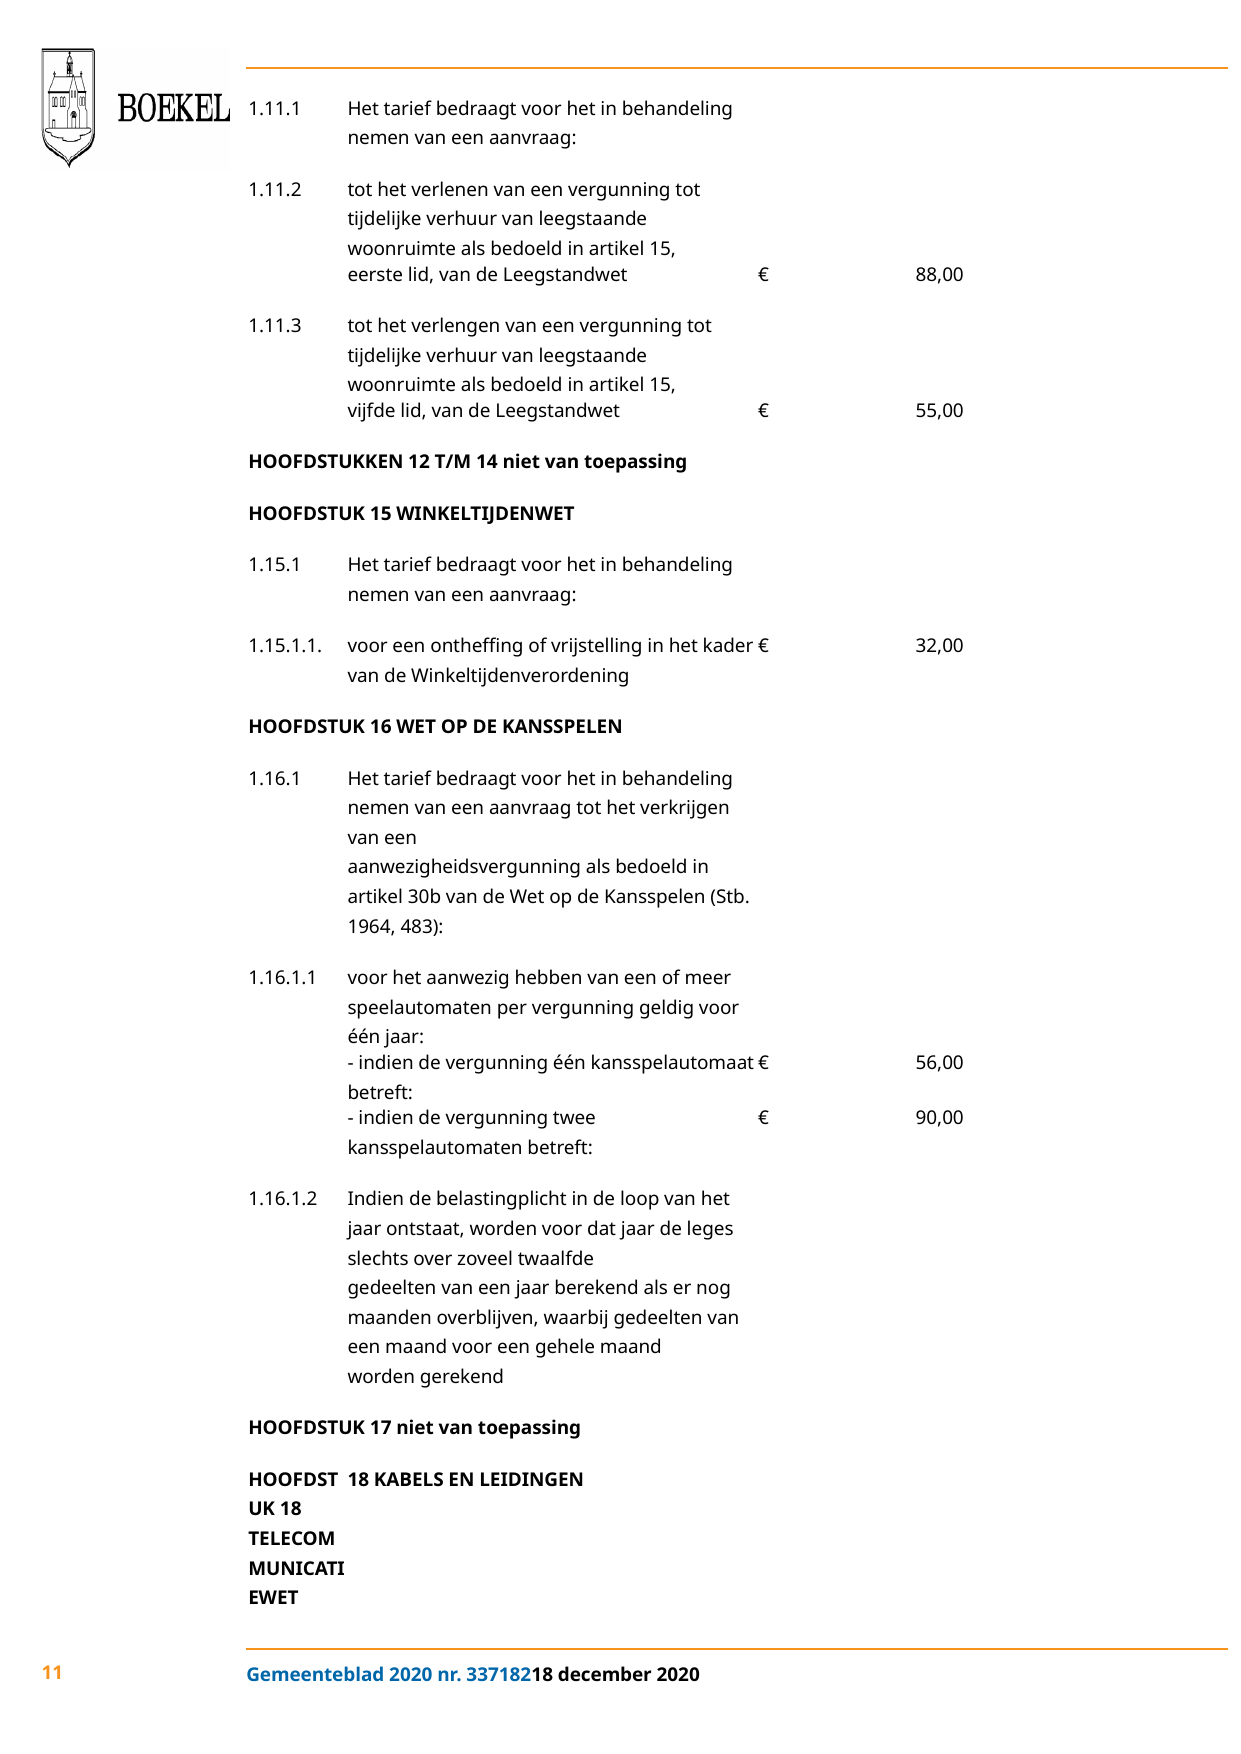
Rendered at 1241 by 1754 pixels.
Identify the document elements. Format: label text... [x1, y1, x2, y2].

table_cell eerste lid, van de Leegstandwet [347, 261, 758, 286]
table_cell [248, 1160, 347, 1186]
table_cell € [758, 1049, 915, 1104]
table_cell Indien de belastingplicht in de loop van het jaar ontstaat, worden voor dat jaar de leges slechts over zoveel twaalfde gedeelten van een jaar berekend als er nog maanden overblijven, waarbij gedeelten van een maand voor een gehele maand worden gerekend [347, 1186, 758, 1389]
table_cell [915, 688, 1073, 713]
table_cell 1.16.1 [248, 765, 347, 939]
table_cell Het tarief bedraagt voor het in behandeling nemen van een aanvraag: [347, 95, 758, 150]
table_cell [915, 312, 1073, 397]
table_cell 1.15.1.1. [248, 633, 347, 688]
table_cell [347, 474, 758, 500]
table_cell HOOFDSTUK 17 niet van toepassing [248, 1415, 758, 1440]
table_cell [915, 286, 1073, 312]
table_cell [915, 449, 1073, 474]
table_cell [248, 1389, 347, 1414]
table_cell [758, 1160, 915, 1186]
table_cell vijfde lid, van de Leegstandwet [347, 397, 758, 423]
table_cell HOOFDSTUK 15 WINKELTIJDENWET [248, 500, 758, 526]
table_cell [347, 150, 758, 176]
table_cell 55,00 [915, 397, 1073, 423]
table_cell [915, 607, 1073, 632]
table_cell [758, 1466, 915, 1610]
table_cell 1.11.3 [248, 312, 347, 397]
table_cell [347, 286, 758, 312]
table_cell [758, 739, 915, 765]
table_cell [248, 1049, 347, 1104]
table_cell 90,00 [915, 1105, 1073, 1160]
table_cell [248, 261, 347, 286]
table_cell [915, 1415, 1073, 1440]
table_cell [758, 964, 915, 1049]
table_cell [758, 176, 915, 261]
table_cell - indien de vergunning één kansspelautomaat betreft: [347, 1049, 758, 1104]
table_cell [248, 286, 347, 312]
table_cell [248, 474, 347, 500]
table_cell Het tarief bedraagt voor het in behandeling nemen van een aanvraag: [347, 551, 758, 607]
table_cell [347, 526, 758, 551]
table_cell € [758, 261, 915, 286]
table_cell [915, 765, 1073, 939]
table_cell [248, 939, 347, 964]
table_cell [915, 1440, 1073, 1466]
table_cell [758, 765, 915, 939]
table_cell [758, 526, 915, 551]
table_cell [758, 1186, 915, 1389]
table_cell € [758, 397, 915, 423]
table_cell [758, 714, 915, 739]
table_cell [758, 1415, 915, 1440]
table_cell HOOFDSTUK 18 TELECOMMUNICATIEWET [248, 1466, 347, 1610]
table_cell 56,00 [915, 1049, 1073, 1104]
table_cell [758, 423, 915, 448]
table_cell [248, 739, 347, 765]
table_cell - indien de vergunning twee kansspelautomaten betreft: [347, 1105, 758, 1160]
table_cell [915, 150, 1073, 176]
table_cell [248, 526, 347, 551]
table_cell [248, 1105, 347, 1160]
table_cell [758, 286, 915, 312]
table_cell € [758, 633, 915, 688]
table_cell [915, 939, 1073, 964]
table_cell [915, 964, 1073, 1049]
table_cell [758, 95, 915, 150]
table_cell [915, 176, 1073, 261]
table_cell tot het verlenen van een vergunning tot tijdelijke verhuur van leegstaande woonruimte als bedoeld in artikel 15, [347, 176, 758, 261]
table_cell [915, 1160, 1073, 1186]
table_cell [915, 500, 1073, 526]
table_cell [347, 688, 758, 713]
table_cell [915, 95, 1073, 150]
table_cell [758, 474, 915, 500]
picture [41, 47, 231, 172]
table_cell [347, 1440, 758, 1466]
table_cell HOOFDSTUK 16 WET OP DE KANSSPELEN [248, 714, 758, 739]
table_cell 88,00 [915, 261, 1073, 286]
table_cell 1.16.1.1 [248, 964, 347, 1049]
table_cell [915, 739, 1073, 765]
table_cell [758, 551, 915, 607]
table_cell [758, 939, 915, 964]
table_cell [347, 423, 758, 448]
table_cell [248, 423, 347, 448]
table_cell voor het aanwezig hebben van een of meer speelautomaten per vergunning geldig voor één jaar: [347, 964, 758, 1049]
table_cell [347, 607, 758, 632]
table_cell [248, 688, 347, 713]
table_cell [915, 551, 1073, 607]
table_cell [758, 688, 915, 713]
table_cell [248, 150, 347, 176]
table_cell [758, 500, 915, 526]
table_cell [915, 1466, 1073, 1610]
table_cell [758, 312, 915, 397]
table_cell [915, 714, 1073, 739]
table_cell [347, 739, 758, 765]
table_cell [347, 1389, 758, 1414]
table_cell [758, 1440, 915, 1466]
table_cell voor een ontheffing of vrijstelling in het kader van de Winkeltijdenverordening [347, 633, 758, 688]
table_cell 1.11.2 [248, 176, 347, 261]
table_cell 1.11.1 [248, 95, 347, 150]
table_cell [248, 607, 347, 632]
table_cell [347, 939, 758, 964]
table_cell tot het verlengen van een vergunning tot tijdelijke verhuur van leegstaande woonruimte als bedoeld in artikel 15, [347, 312, 758, 397]
table_cell [248, 1440, 347, 1466]
table_cell [758, 1389, 915, 1414]
table_cell 18 KABELS EN LEIDINGEN [347, 1466, 758, 1610]
table_cell [758, 150, 915, 176]
table_cell [915, 1389, 1073, 1414]
table_cell [758, 607, 915, 632]
table_cell [915, 423, 1073, 448]
table_cell [915, 474, 1073, 500]
table_cell Het tarief bedraagt voor het in behandeling nemen van een aanvraag tot het verkrijgen van een aanwezigheidsvergunning als bedoeld in artikel 30b van de Wet op de Kansspelen (Stb. 1964, 483): [347, 765, 758, 939]
table_cell [758, 449, 915, 474]
table_cell € [758, 1105, 915, 1160]
table_cell [347, 1160, 758, 1186]
table_cell 1.16.1.2 [248, 1186, 347, 1389]
table_cell 1.15.1 [248, 551, 347, 607]
table_cell [915, 526, 1073, 551]
table_cell HOOFDSTUKKEN 12 T/M 14 niet van toepassing [248, 449, 758, 474]
table_cell [915, 1186, 1073, 1389]
table_cell [248, 397, 347, 423]
table_cell 32,00 [915, 633, 1073, 688]
